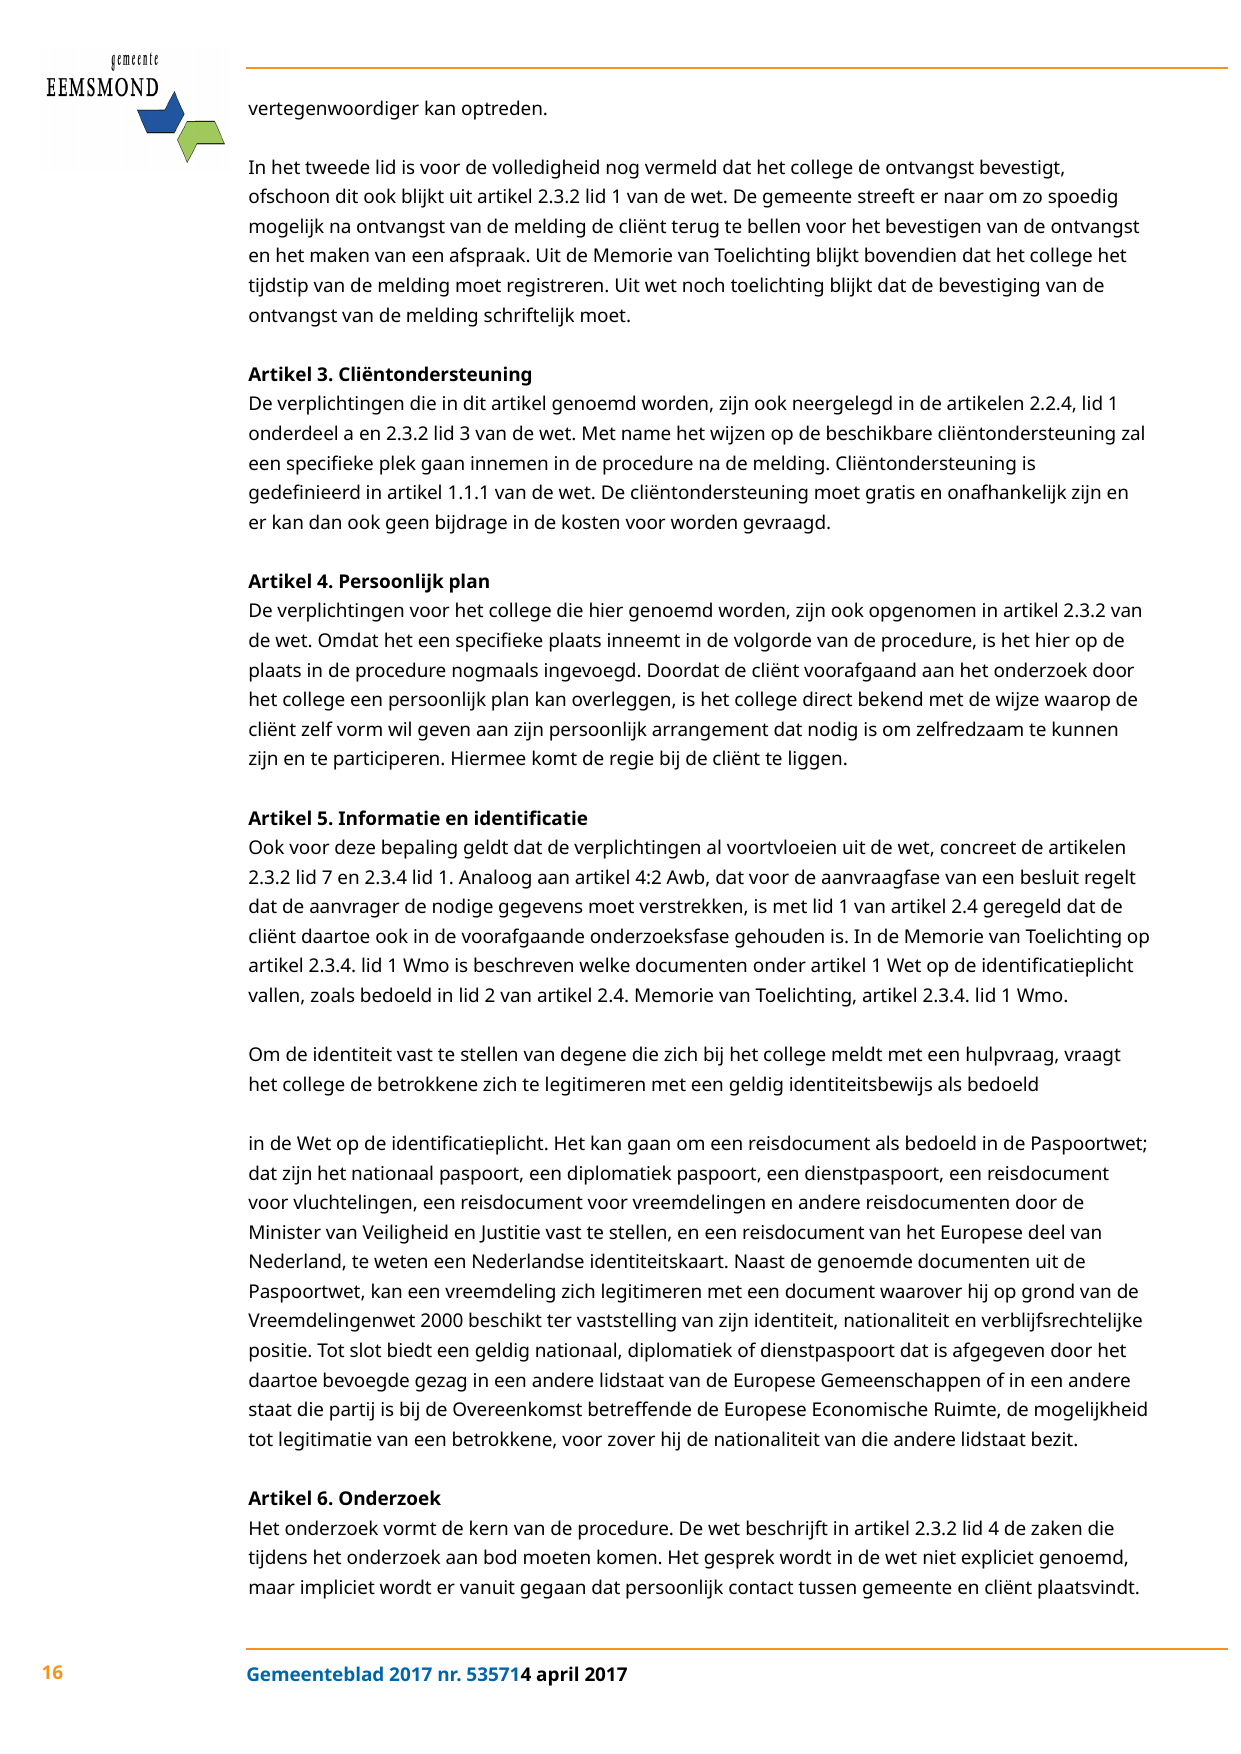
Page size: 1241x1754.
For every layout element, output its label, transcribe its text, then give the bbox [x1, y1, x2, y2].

text Om de identiteit vast te stellen van degene die zich bij het college meldt met een hulpvraag, vraagt het college de betrokkene zich te legitimeren met een geldig identiteitsbewijs als bedoeld [248, 1041, 1152, 1097]
text De verplichtingen die in dit artikel genoemd worden, zijn ook neergelegd in de artikelen 2.2.4, lid 1 onderdeel a en 2.3.2 lid 3 van de wet. Met name het wijzen op de beschikbare cliëntondersteuning zal een specifieke plek gaan innemen in de procedure na de melding. Cliëntondersteuning is gedefinieerd in artikel 1.1.1 van de wet. De cliëntondersteuning moet gratis en onafhankelijk zijn en er kan dan ook geen bijdrage in de kosten voor worden gevraagd. [248, 391, 1152, 535]
text in de Wet op de identificatieplicht. Het kan gaan om een reisdocument als bedoeld in de Paspoortwet; dat zijn het nationaal paspoort, een diplomatiek paspoort, een dienstpaspoort, een reisdocument voor vluchtelingen, een reisdocument voor vreemdelingen en andere reisdocumenten door de Minister van Veiligheid en Justitie vast te stellen, en een reisdocument van het Europese deel van Nederland, te weten een Nederlandse identiteitskaart. Naast de genoemde documenten uit de Paspoortwet, kan een vreemdeling zich legitimeren met een document waarover hij op grond van de Vreemdelingenwet 2000 beschikt ter vaststelling van zijn identiteit, nationaliteit en verblijfsrechtelijke positie. Tot slot biedt een geldig nationaal, diplomatiek of dienstpaspoort dat is afgegeven door het daartoe bevoegde gezag in een andere lidstaat van de Europese Gemeenschappen of in een andere staat die partij is bij de Overeenkomst betreffende de Europese Economische Ruimte, de mogelijkheid tot legitimatie van een betrokkene, voor zover hij de nationaliteit van die andere lidstaat bezit. [248, 1130, 1152, 1452]
text De verplichtingen voor het college die hier genoemd worden, zijn ook opgenomen in artikel 2.3.2 van de wet. Omdat het een specifieke plaats inneemt in de volgorde van de procedure, is het hier op de plaats in de procedure nogmaals ingevoegd. Doordat de cliënt voorafgaand aan het onderzoek door het college een persoonlijk plan kan overleggen, is het college direct bekend met de wijze waarop de cliënt zelf vorm wil geven aan zijn persoonlijk arrangement dat nodig is om zelfredzaam te kunnen zijn en te participeren. Hiermee komt de regie bij de cliënt te liggen. [248, 598, 1152, 771]
text Ook voor deze bepaling geldt dat de verplichtingen al voortvloeien uit de wet, concreet de artikelen 2.3.2 lid 7 en 2.3.4 lid 1. Analoog aan artikel 4:2 Awb, dat voor de aanvraagfase van een besluit regelt dat de aanvrager de nodige gegevens moet verstrekken, is met lid 1 van artikel 2.4 geregeld dat de cliënt daartoe ook in de voorafgaande onderzoeksfase gehouden is. In de Memorie van Toelichting op artikel 2.3.4. lid 1 Wmo is beschreven welke documenten onder artikel 1 Wet op de identificatieplicht vallen, zoals bedoeld in lid 2 van artikel 2.4. Memorie van Toelichting, artikel 2.3.4. lid 1 Wmo. [248, 834, 1152, 1008]
text Het onderzoek vormt de kern van de procedure. De wet beschrijft in artikel 2.3.2 lid 4 de zaken die tijdens het onderzoek aan bod moeten komen. Het gesprek wordt in de wet niet expliciet genoemd, maar impliciet wordt er vanuit gegaan dat persoonlijk contact tussen gemeente en cliënt plaatsvindt. [248, 1515, 1152, 1600]
text In het tweede lid is voor de volledigheid nog vermeld dat het college de ontvangst bevestigt, ofschoon dit ook blijkt uit artikel 2.3.2 lid 1 van de wet. De gemeente streeft er naar om zo spoedig mogelijk na ontvangst van de melding de cliënt terug te bellen voor het bevestigen van de ontvangst en het maken van een afspraak. Uit de Memorie van Toelichting blijkt bovendien dat het college het tijdstip van de melding moet registreren. Uit wet noch toelichting blijkt dat de bevestiging van de ontvangst van de melding schriftelijk moet. [248, 154, 1152, 328]
text Artikel 3. Cliëntondersteuning [248, 361, 1152, 387]
text Artikel 6. Onderzoek [248, 1485, 1152, 1511]
picture [41, 47, 231, 172]
text Artikel 5. Informatie en identificatie [248, 805, 1152, 831]
text vertegenwoordiger kan optreden. [248, 95, 1152, 121]
text Artikel 4. Persoonlijk plan [248, 568, 1152, 594]
